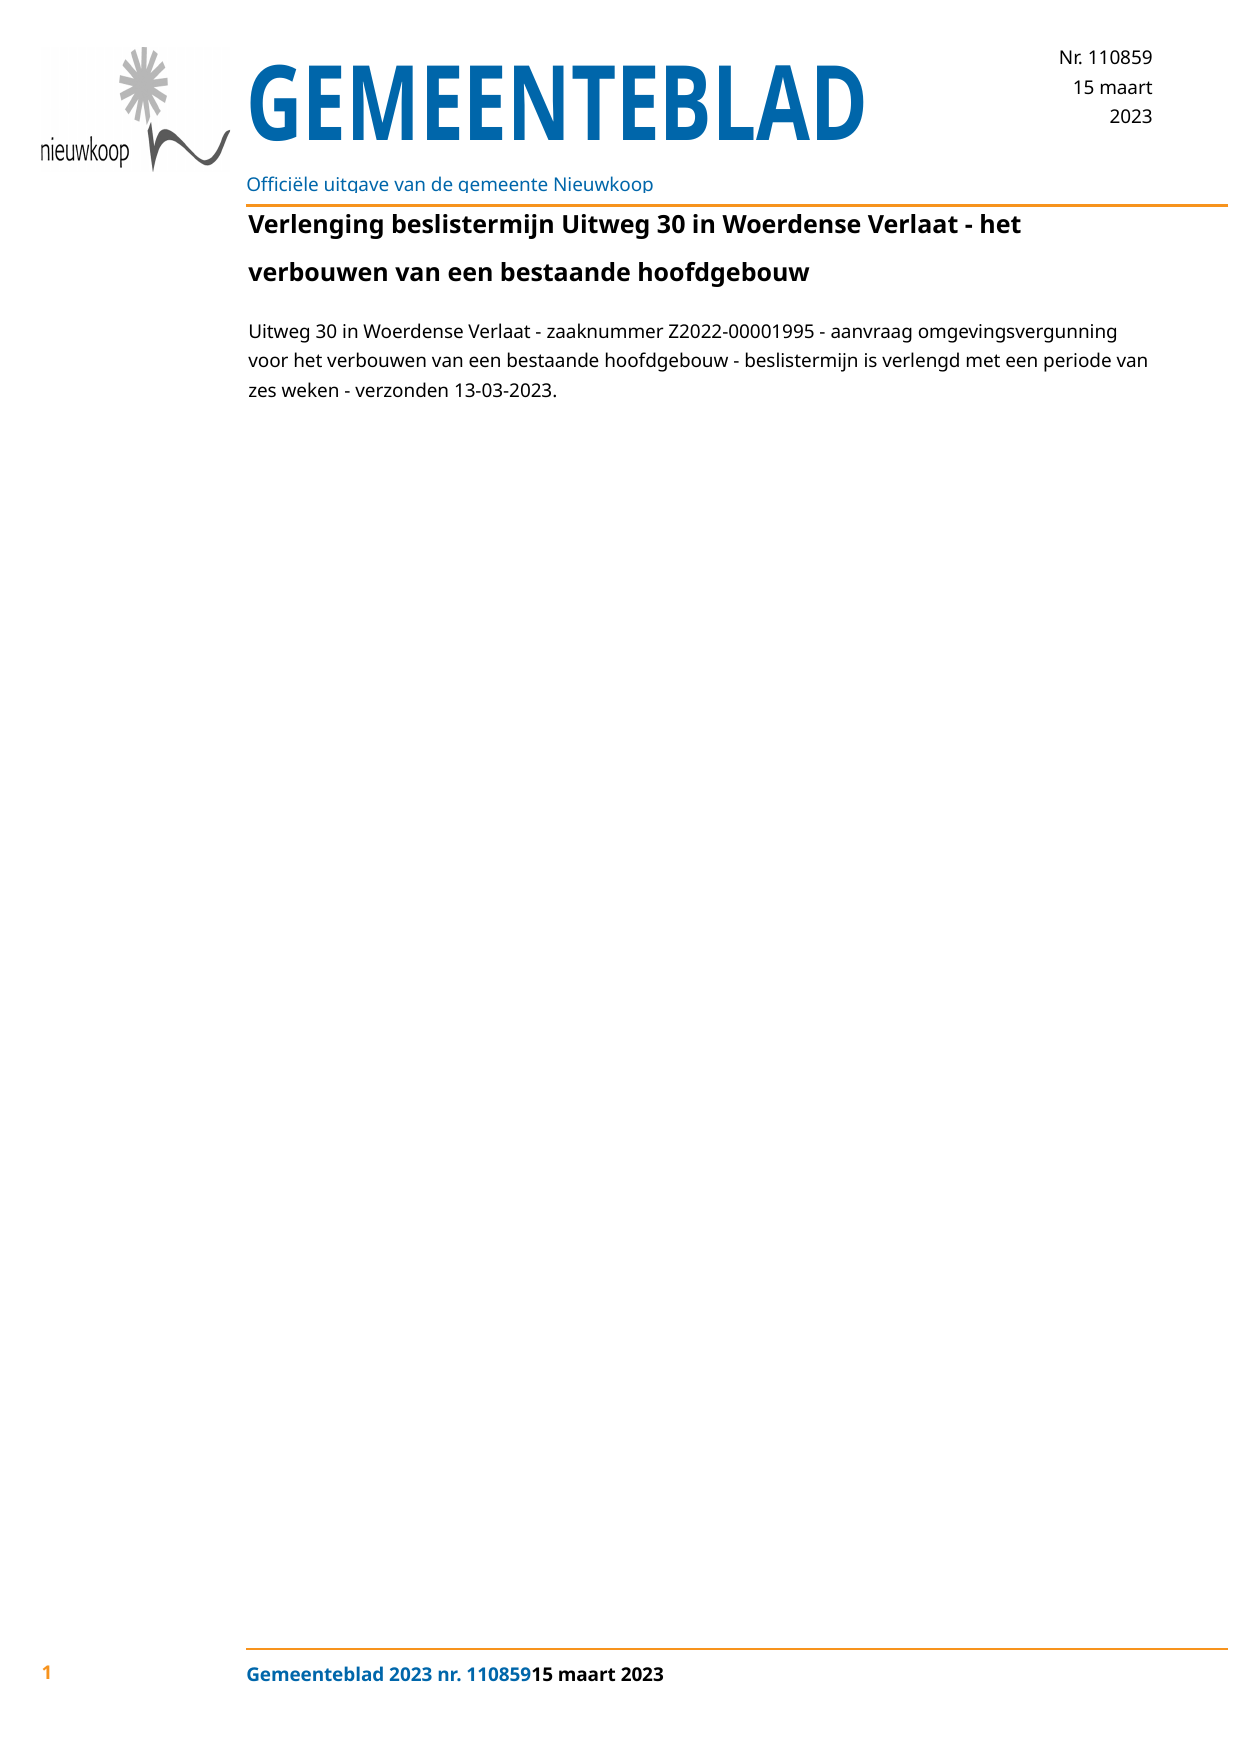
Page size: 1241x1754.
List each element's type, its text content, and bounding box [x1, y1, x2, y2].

picture [41, 47, 231, 172]
text Uitweg 30 in Woerdense Verlaat - zaaknummer Z2022-00001995 - aanvraag omgevingsvergunning voor het verbouwen van een bestaande hoofdgebouw - beslistermijn is verlengd met een periode van zes weken - verzonden 13-03-2023. [248, 318, 1152, 403]
text Verlenging beslistermijn Uitweg 30 in Woerdense Verlaat - het verbouwen van een bestaande hoofdgebouw [248, 207, 1152, 288]
